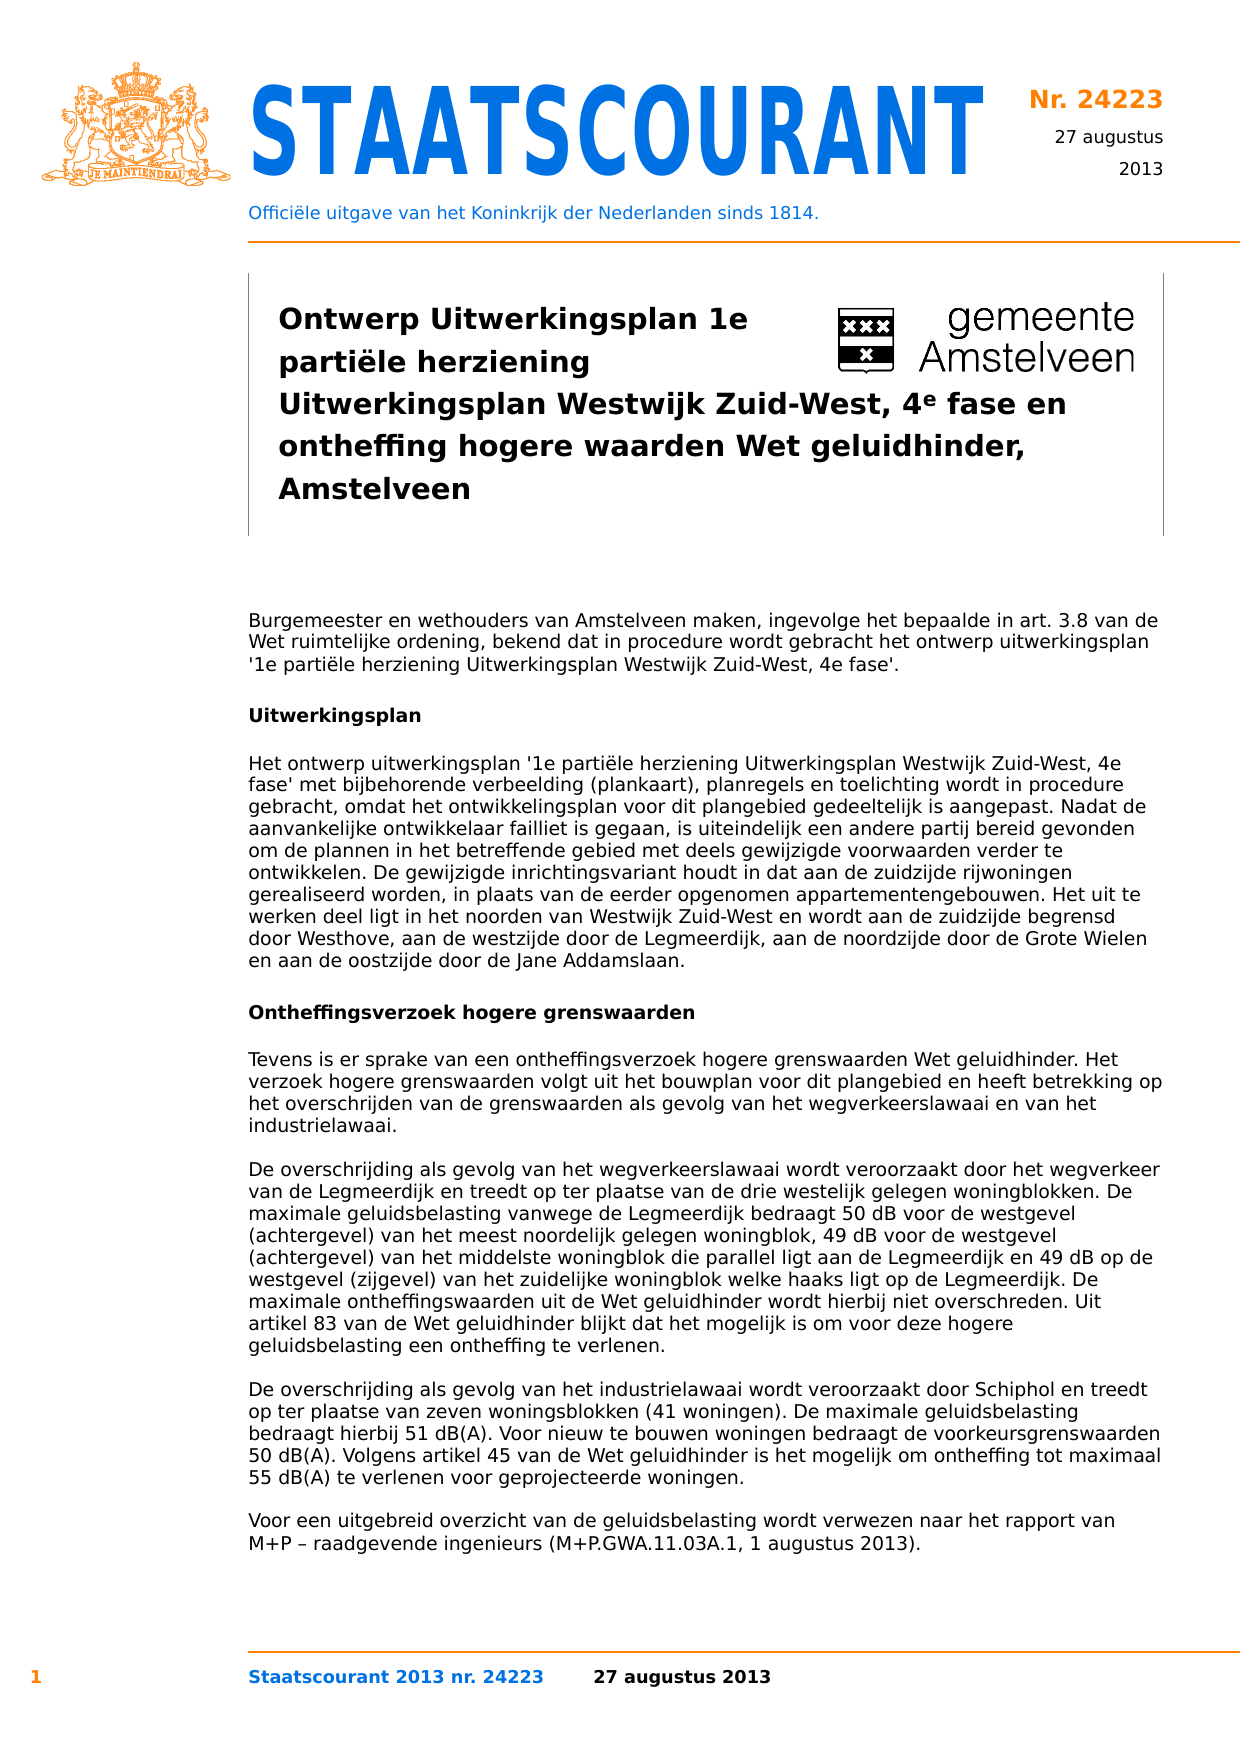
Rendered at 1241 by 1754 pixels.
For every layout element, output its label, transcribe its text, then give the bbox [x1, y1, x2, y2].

text Het ontwerp uitwerkingsplan '1e partiële herziening Uitwerkingsplan Westwijk Zuid-West, 4e fase' met bijbehorende verbeelding (plankaart), planregels en toelichting wordt in procedure gebracht, omdat het ontwikkelingsplan voor dit plangebied gedeeltelijk is aangepast. Nadat de aanvankelijke ontwikkelaar failliet is gegaan, is uiteindelijk een andere partij bereid gevonden om de plannen in het betreffende gebied met deels gewijzigde voorwaarden verder te ontwikkelen. De gewijzigde inrichtingsvariant houdt in dat aan de zuidzijde rijwoningen gerealiseerd worden, in plaats van de eerder opgenomen appartementengebouwen. Het uit te werken deel ligt in het noorden van Westwijk Zuid-West en wordt aan de zuidzijde begrensd door Westhove, aan de westzijde door de Legmeerdijk, aan de noordzijde door de Grote Wielen en aan de oostzijde door de Jane Addamslaan. [248, 752, 1163, 972]
table_cell 27 augustus [998, 121, 1240, 153]
text De overschrijding als gevolg van het wegverkeerslawaai wordt veroorzaakt door het wegverkeer van de Legmeerdijk en treedt op ter plaatse van de drie westelijk gelegen woningblokken. De maximale geluidsbelasting vanwege de Legmeerdijk bedraagt 50 dB voor de westgevel (achtergevel) van het meest noordelijk gelegen woningblok, 49 dB voor de westgevel (achtergevel) van het middelste woningblok die parallel ligt aan de Legmeerdijk en 49 dB op de westgevel (zijgevel) van het zuidelijke woningblok welke haaks ligt op de Legmeerdijk. De maximale ontheffingswaarden uit de Wet geluidhinder wordt hierbij niet overschreden. Uit artikel 83 van de Wet geluidhinder blijkt dat het mogelijk is om voor deze hogere geluidsbelasting een ontheffing te verlenen. [248, 1159, 1163, 1357]
text Voor een uitgebreid overzicht van de geluidsbelasting wordt verwezen naar het rapport van M+P – raadgevende ingenieurs (M+P.GWA.11.03A.1, 1 augustus 2013). [248, 1510, 1163, 1554]
table_header [25, 62, 248, 241]
table_cell Officiële uitgave van het Koninkrijk der Nederlanden sinds 1814. [248, 203, 1240, 241]
subtitle Uitwerkingsplan [248, 705, 1163, 727]
picture [41, 62, 231, 186]
text Tevens is er sprake van een ontheffingsverzoek hogere grenswaarden Wet geluidhinder. Het verzoek hogere grenswaarden volgt uit het bouwplan voor dit plangebied en heeft betrekking op het overschrijden van de grenswaarden als gevolg van het wegverkeerslawaai en van het industrielawaai. [248, 1049, 1163, 1137]
table_cell 2013 [998, 153, 1240, 203]
picture [838, 302, 1134, 374]
text De overschrijding als gevolg van het industrielawaai wordt veroorzaakt door Schiphol en treedt op ter plaatse van zeven woningsblokken (41 woningen). De maximale geluidsbelasting bedraagt hierbij 51 dB(A). Voor nieuw te bouwen woningen bedraagt de voorkeursgrenswaarden 50 dB(A). Volgens artikel 45 van de Wet geluidhinder is het mogelijk om ontheffing tot maximaal 55 dB(A) te verlenen voor geprojecteerde woningen. [248, 1379, 1163, 1488]
text Burgemeester en wethouders van Amstelveen maken, ingevolge het bepaalde in art. 3.8 van de Wet ruimtelijke ordening, bekend dat in procedure wordt gebracht het ontwerp uitwerkingsplan '1e partiële herziening Uitwerkingsplan Westwijk Zuid-West, 4e fase'. [248, 609, 1163, 675]
subtitle Ontwerp Uitwerkingsplan 1e partiële herziening Uitwerkingsplan Westwijk Zuid-West, 4e fase en ontheffing hogere waarden Wet geluidhinder, Amstelveen [249, 273, 1163, 536]
table_header Nr. 24223 [998, 62, 1240, 121]
subtitle Ontheffingsverzoek hogere grenswaarden [248, 1002, 1163, 1024]
table_header STAATSCOURANT [248, 62, 998, 203]
